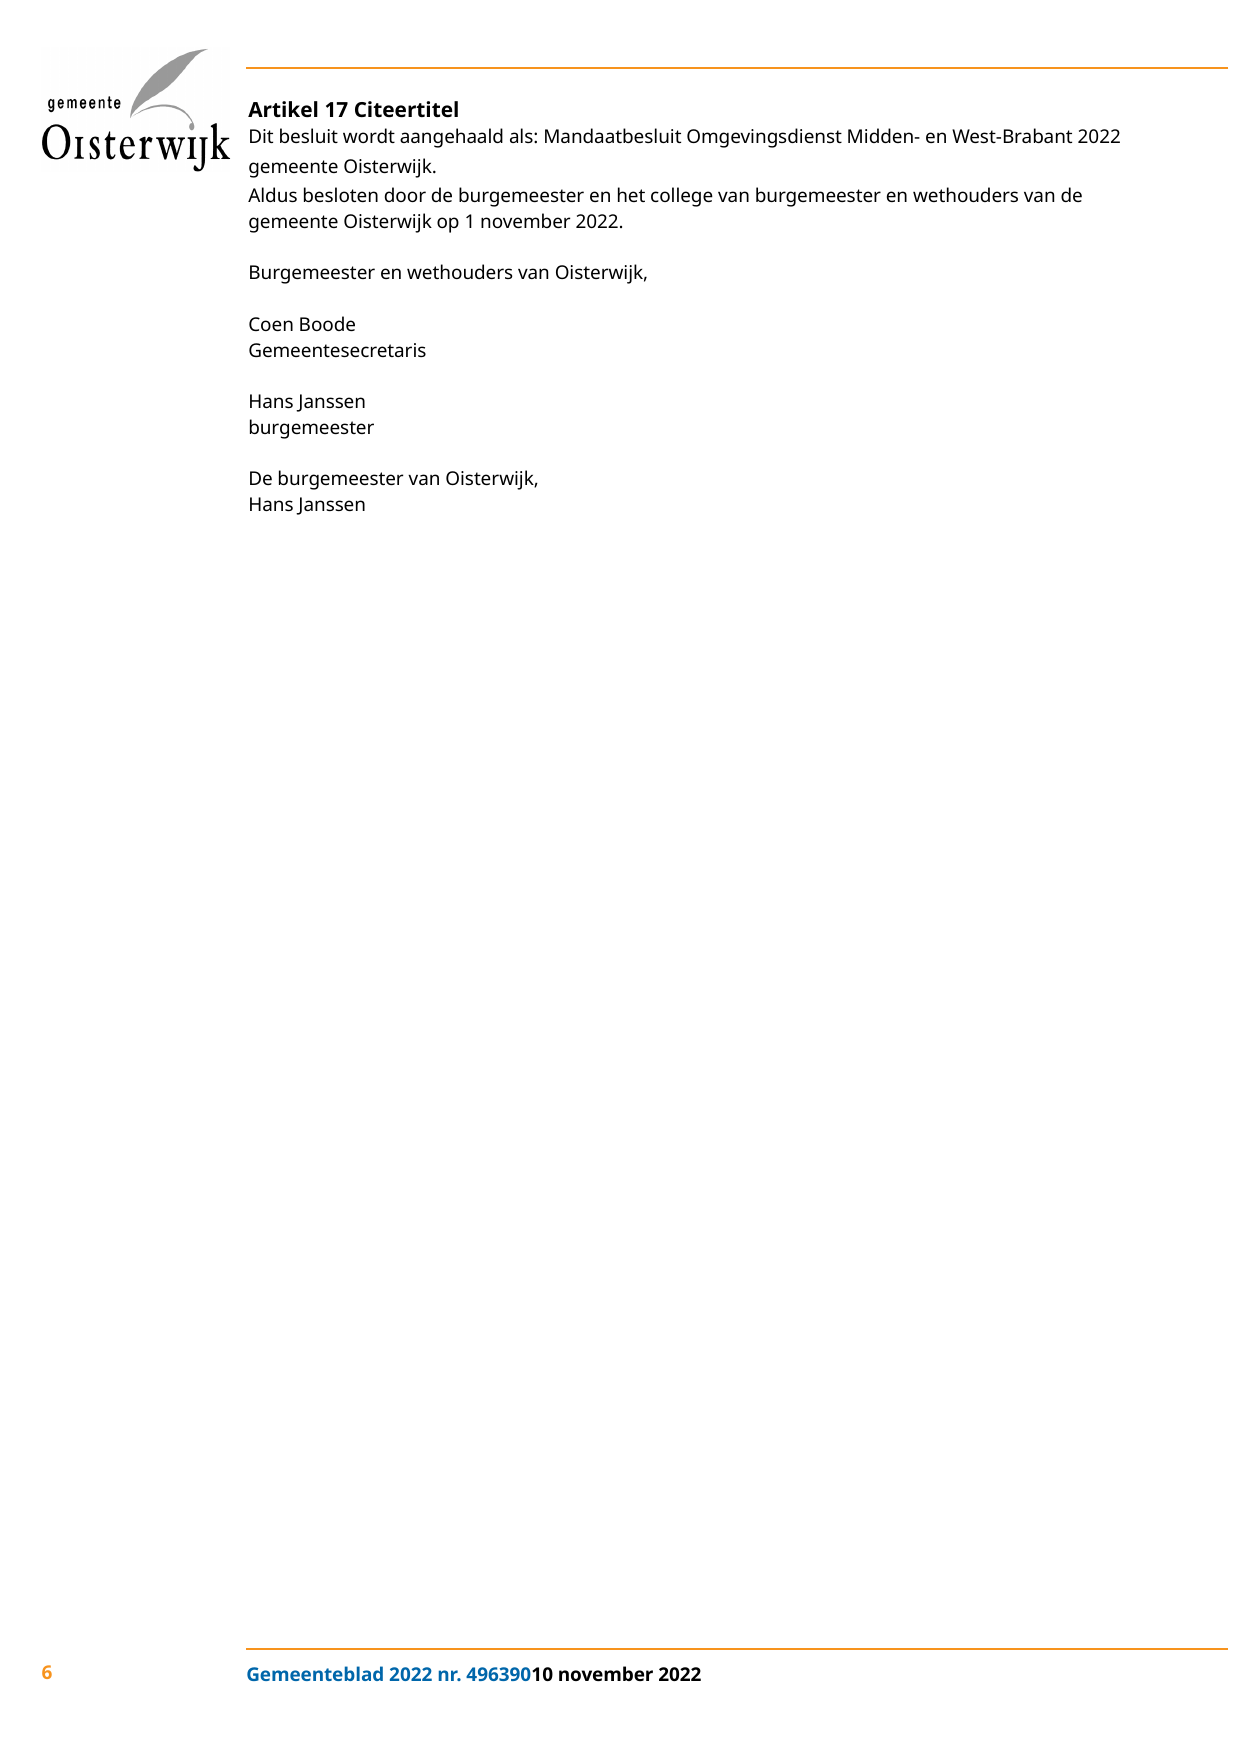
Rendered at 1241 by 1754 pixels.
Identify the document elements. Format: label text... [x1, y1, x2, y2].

text burgemeester [248, 414, 1152, 440]
picture [41, 47, 231, 172]
text Hans Janssen [248, 491, 1152, 517]
text Coen Boode [248, 311, 1152, 337]
text Artikel 17 Citeertitel [248, 95, 1152, 123]
text Gemeentesecretaris [248, 337, 1152, 362]
text Aldus besloten door de burgemeester en het college van burgemeester en wethouders van de gemeente Oisterwijk op 1 november 2022. [248, 182, 1152, 234]
text Burgemeester en wethouders van Oisterwijk, [248, 259, 1152, 285]
text De burgemeester van Oisterwijk, [248, 465, 1152, 491]
text Dit besluit wordt aangehaald als: Mandaatbesluit Omgevingsdienst Midden- en West-Brabant 2022 gemeente Oisterwijk. [248, 123, 1152, 178]
text Hans Janssen [248, 388, 1152, 414]
